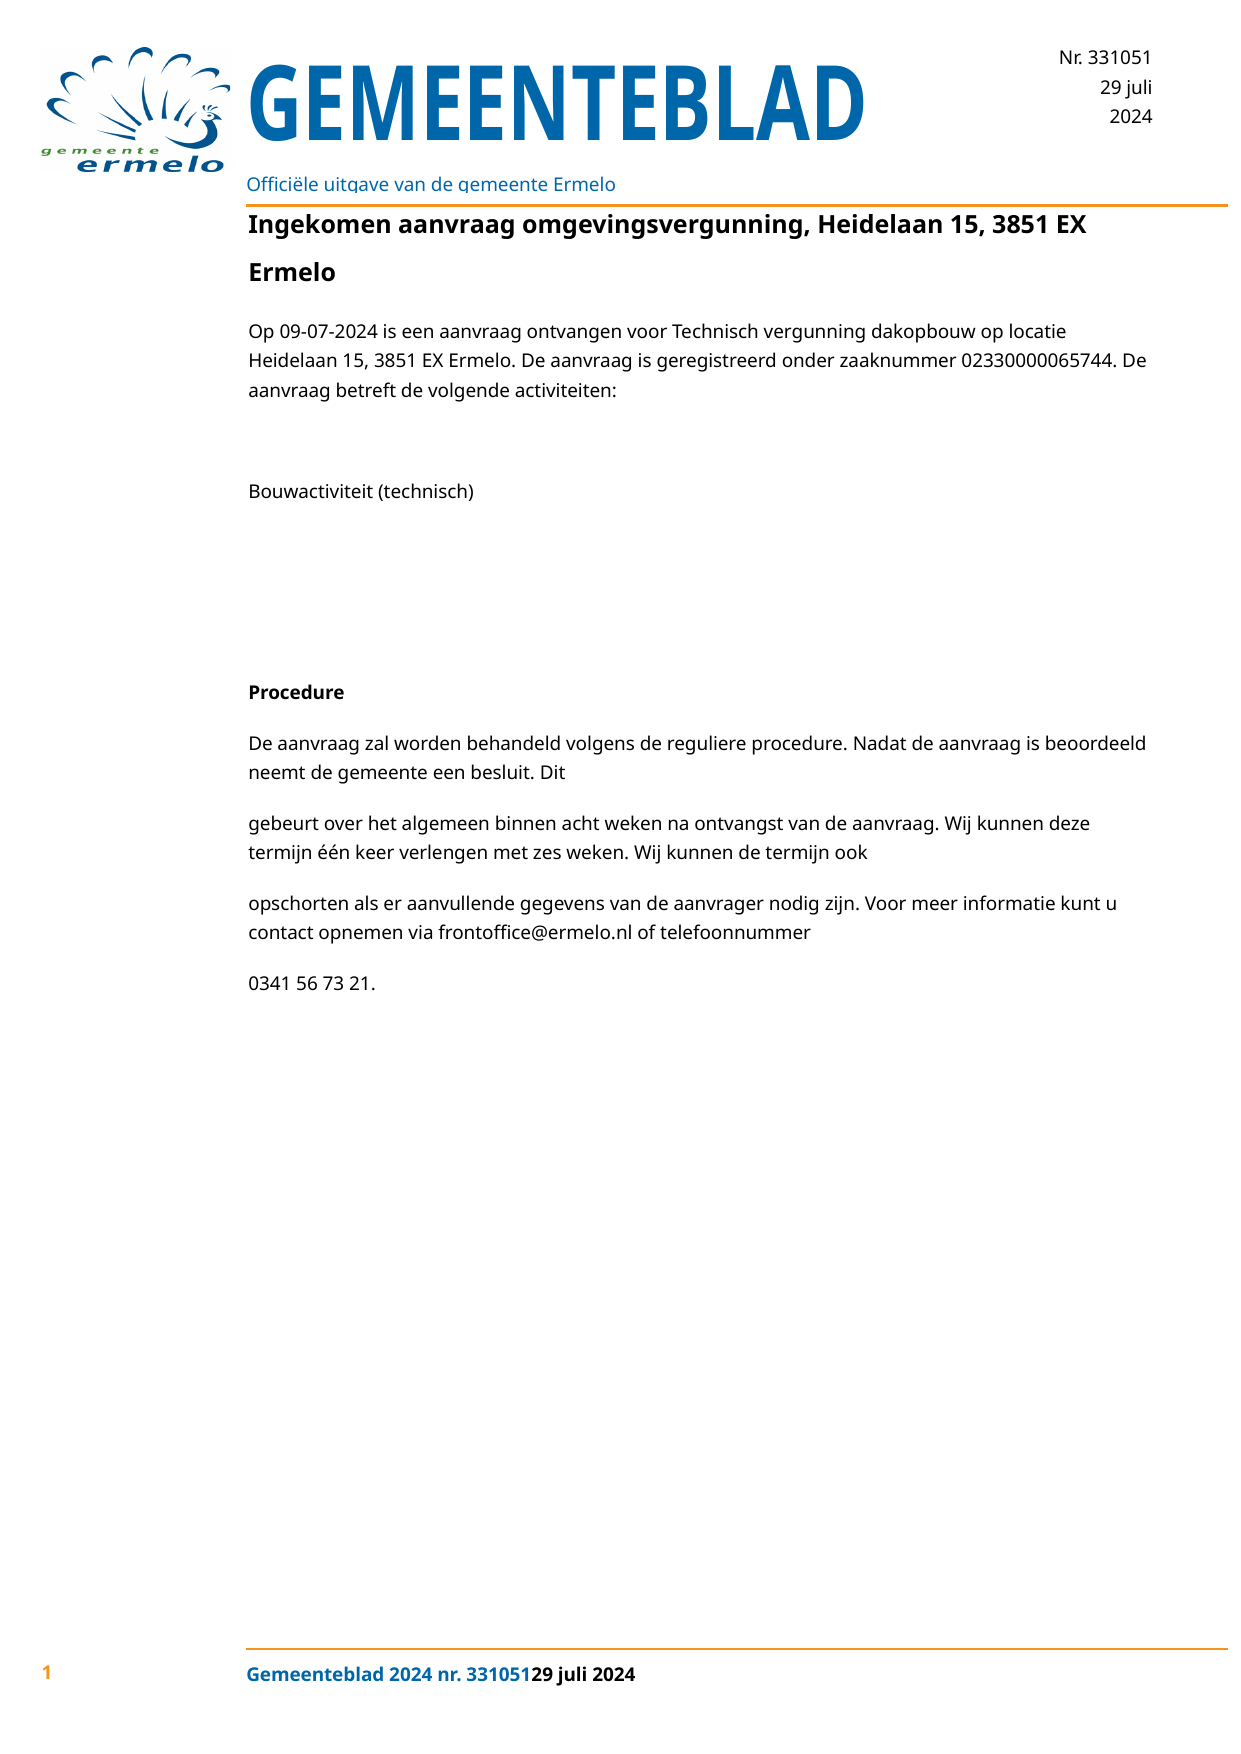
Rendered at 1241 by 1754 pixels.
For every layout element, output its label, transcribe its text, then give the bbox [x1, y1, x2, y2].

text Procedure [248, 679, 1152, 705]
picture [41, 47, 231, 172]
text opschorten als er aanvullende gegevens van de aanvrager nodig zijn. Voor meer informatie kunt u contact opnemen via frontoffice@ermelo.nl of telefoonnummer [248, 890, 1152, 945]
text Op 09-07-2024 is een aanvraag ontvangen voor Technisch vergunning dakopbouw op locatie Heidelaan 15, 3851 EX Ermelo. De aanvraag is geregistreerd onder zaaknummer 02330000065744. De aanvraag betreft de volgende activiteiten: [248, 318, 1152, 403]
text gebeurt over het algemeen binnen acht weken na ontvangst van de aanvraag. Wij kunnen deze termijn één keer verlengen met zes weken. Wij kunnen de termijn ook [248, 810, 1152, 865]
text Bouwactiviteit (technisch) [248, 478, 1152, 504]
text Ingekomen aanvraag omgevingsvergunning, Heidelaan 15, 3851 EX Ermelo [248, 207, 1152, 288]
text 0341 56 73 21. [248, 970, 1152, 996]
text De aanvraag zal worden behandeld volgens de reguliere procedure. Nadat de aanvraag is beoordeeld neemt de gemeente een besluit. Dit [248, 730, 1152, 785]
